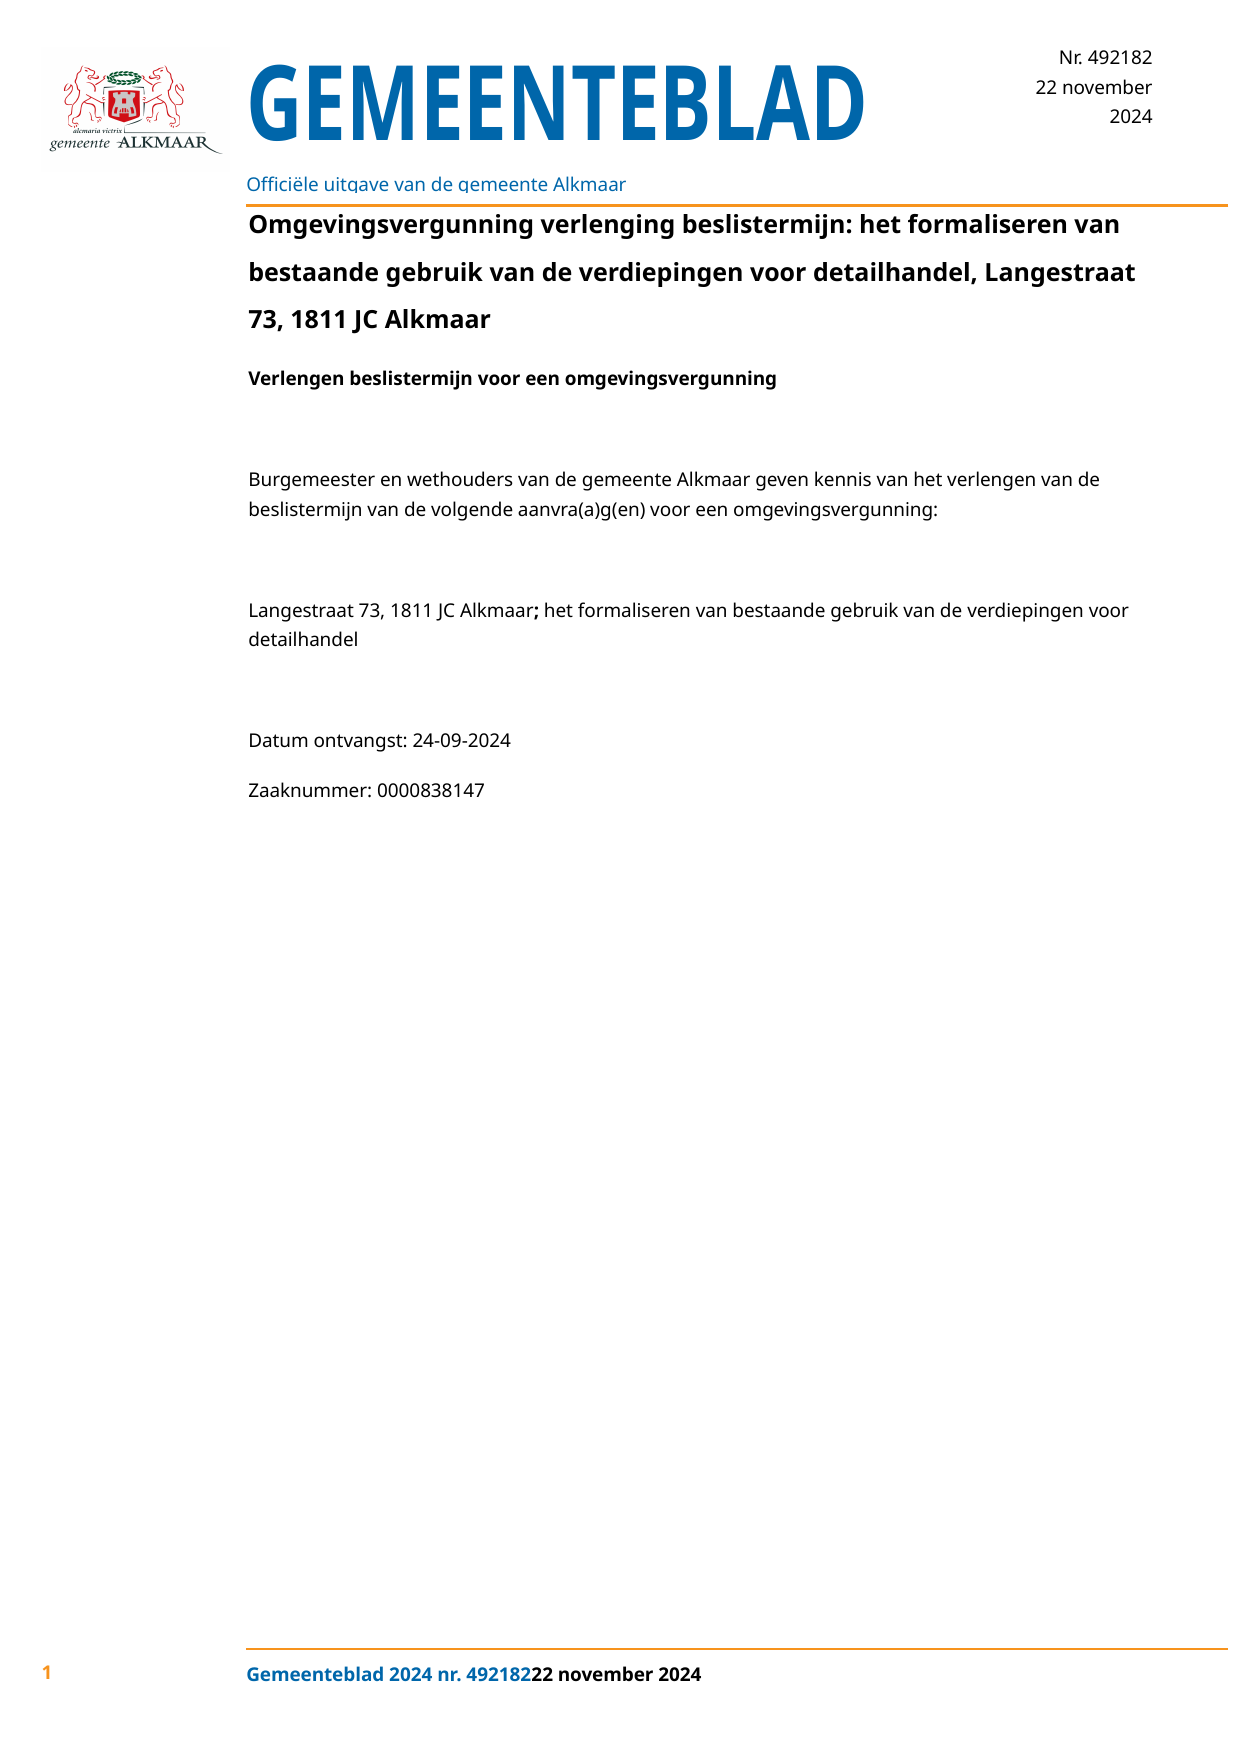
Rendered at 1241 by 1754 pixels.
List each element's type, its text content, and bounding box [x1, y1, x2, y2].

text Verlengen beslistermijn voor een omgevingsvergunning [248, 366, 1152, 391]
text Zaaknummer: 0000838147 [248, 778, 1152, 803]
picture [41, 47, 231, 172]
text Datum ontvangst: 24-09-2024 [248, 727, 1152, 753]
text Langestraat 73, 1811 JC Alkmaar; het formaliseren van bestaande gebruik van de verdiepingen voor detailhandel [248, 597, 1152, 652]
text Burgemeester en wethouders van de gemeente Alkmaar geven kennis van het verlengen van de beslistermijn van de volgende aanvra(a)g(en) voor een omgevingsvergunning: [248, 466, 1152, 522]
text Omgevingsvergunning verlenging beslistermijn: het formaliseren van bestaande gebruik van de verdiepingen voor detailhandel, Langestraat 73, 1811 JC Alkmaar [248, 207, 1152, 336]
